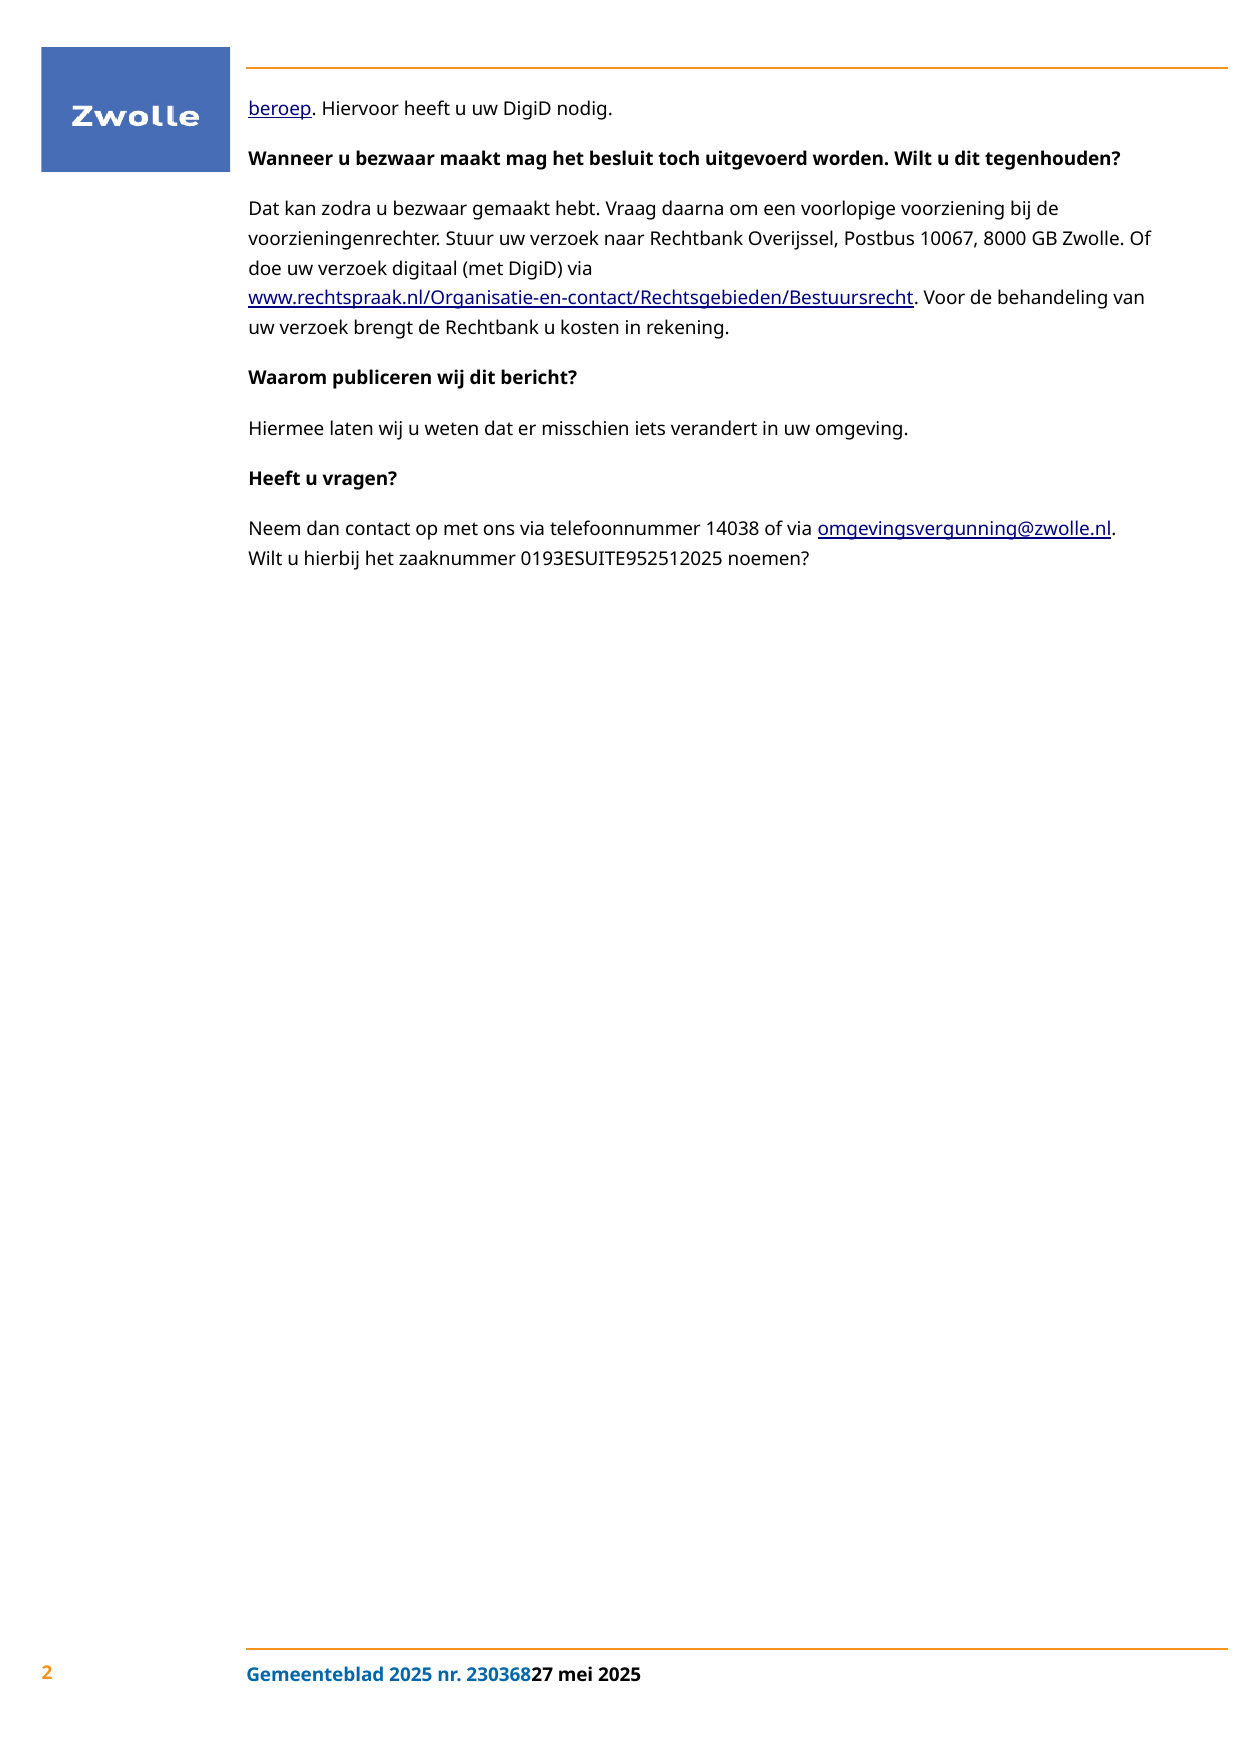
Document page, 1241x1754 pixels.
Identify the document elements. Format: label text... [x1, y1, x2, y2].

text Wanneer u bezwaar maakt mag het besluit toch uitgevoerd worden. Wilt u dit tegenhouden? [248, 145, 1152, 171]
text Neem dan contact op met ons via telefoonnummer 14038 of via omgevingsvergunning@zwolle.nl. Wilt u hierbij het zaaknummer 0193ESUITE952512025 noemen? [248, 516, 1152, 571]
text Heeft u vragen? [248, 465, 1152, 491]
picture [41, 47, 231, 172]
text Hiermee laten wij u weten dat er misschien iets verandert in uw omgeving. [248, 415, 1152, 441]
text Waarom publiceren wij dit bericht? [248, 364, 1152, 390]
text beroep. Hiervoor heeft u uw DigiD nodig. [248, 95, 1152, 121]
text Dat kan zodra u bezwaar gemaakt hebt. Vraag daarna om een voorlopige voorziening bij de voorzieningenrechter. Stuur uw verzoek naar Rechtbank Overijssel, Postbus 10067, 8000 GB Zwolle. Of doe uw verzoek digitaal (met DigiD) via www.rechtspraak.nl/Organisatie-en-contact/Rechtsgebieden/Bestuursrecht. Voor de behandeling van uw verzoek brengt de Rechtbank u kosten in rekening. [248, 196, 1152, 340]
